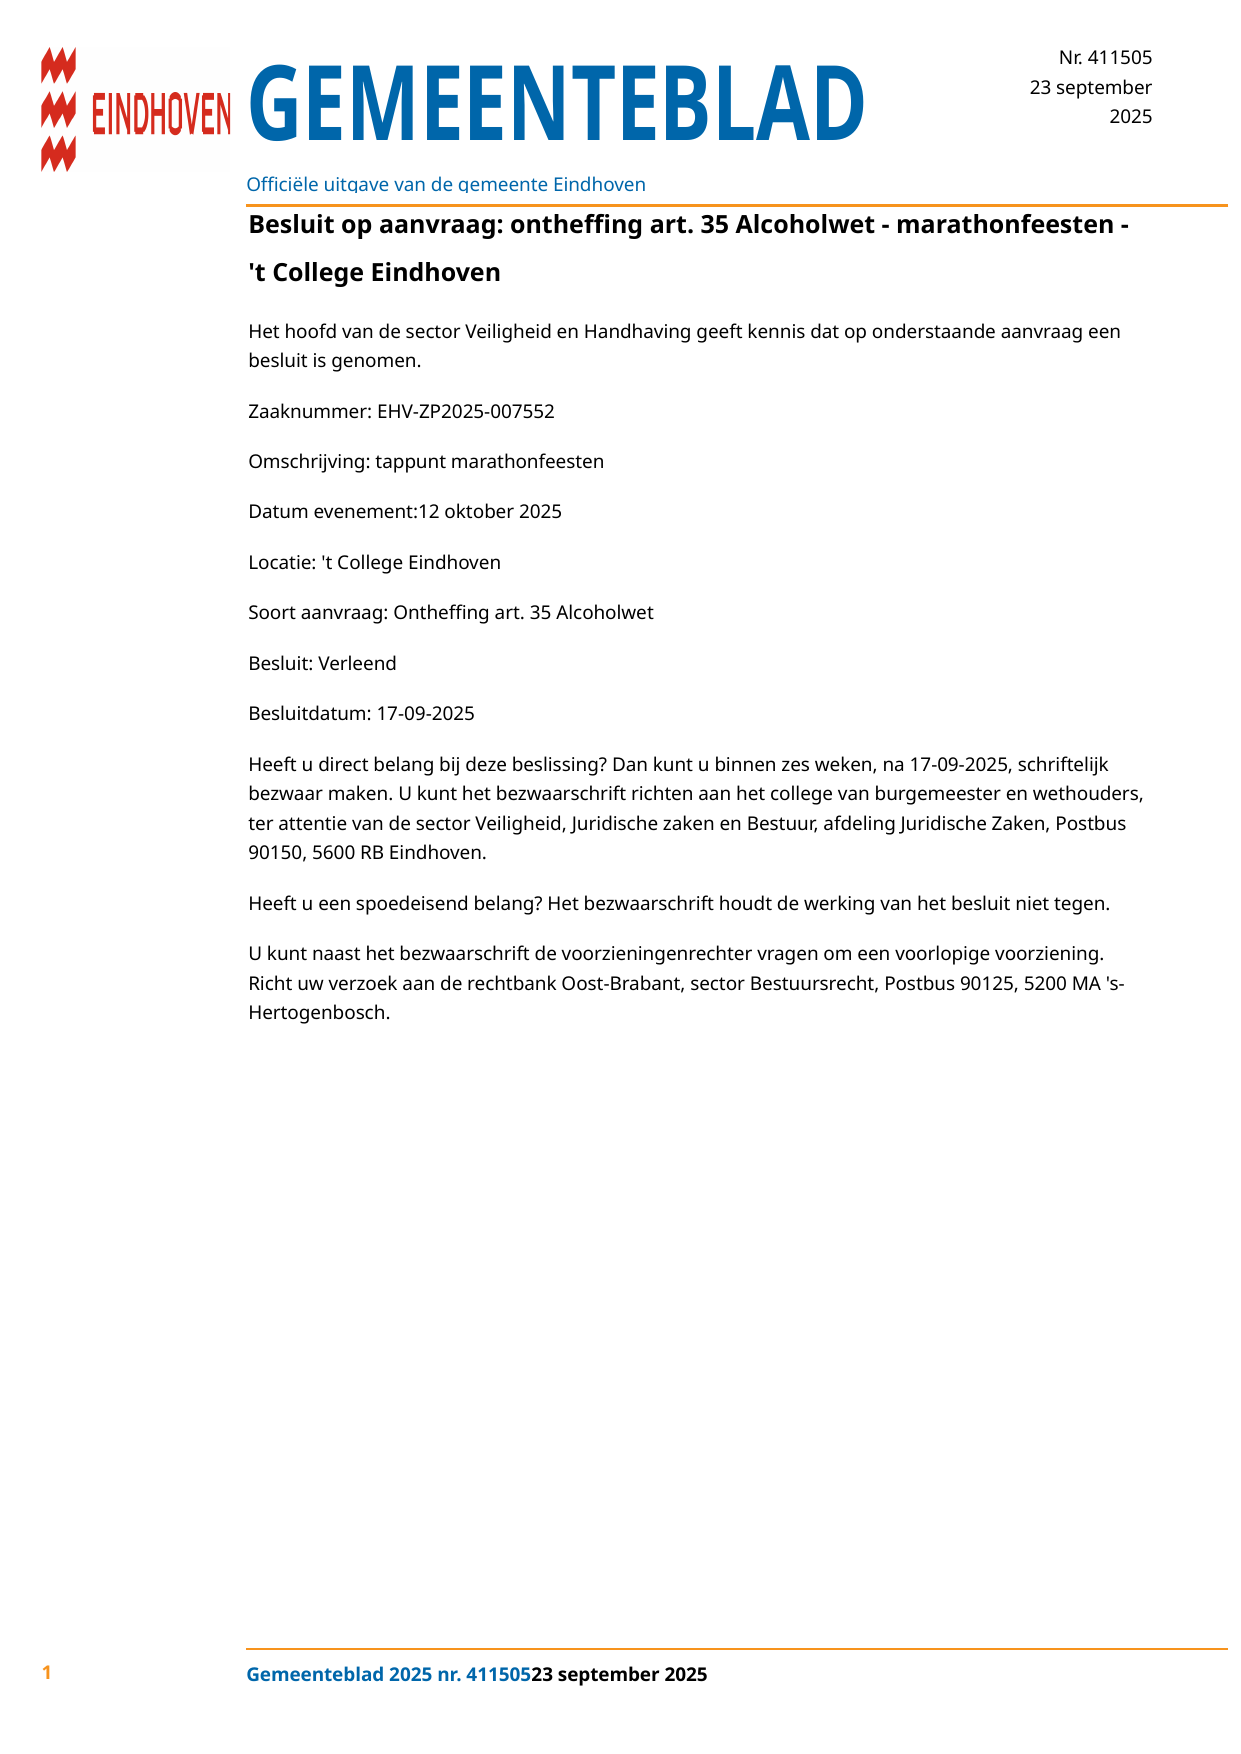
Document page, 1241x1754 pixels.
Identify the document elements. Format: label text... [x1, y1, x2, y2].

text Het hoofd van de sector Veiligheid en Handhaving geeft kennis dat op onderstaande aanvraag een besluit is genomen. [248, 318, 1152, 373]
text Locatie: 't College Eindhoven [248, 549, 1152, 575]
text Besluitdatum: 17-09-2025 [248, 700, 1152, 726]
picture [41, 47, 231, 172]
text Soort aanvraag: Ontheffing art. 35 Alcoholwet [248, 599, 1152, 625]
text Omschrijving: tappunt marathonfeesten [248, 448, 1152, 474]
text Heeft u direct belang bij deze beslissing? Dan kunt u binnen zes weken, na 17-09-2025, schriftelijk bezwaar maken. U kunt het bezwaarschrift richten aan het college van burgemeester en wethouders, ter attentie van de sector Veiligheid, Juridische zaken en Bestuur, afdeling Juridische Zaken, Postbus 90150, 5600 RB Eindhoven. [248, 751, 1152, 865]
text U kunt naast het bezwaarschrift de voorzieningenrechter vragen om een voorlopige voorziening. Richt uw verzoek aan de rechtbank Oost-Brabant, sector Bestuursrecht, Postbus 90125, 5200 MA 's-Hertogenbosch. [248, 940, 1152, 1025]
text Heeft u een spoedeisend belang? Het bezwaarschrift houdt de werking van het besluit niet tegen. [248, 890, 1152, 916]
text Zaaknummer: EHV-ZP2025-007552 [248, 398, 1152, 424]
text Datum evenement:12 oktober 2025 [248, 499, 1152, 524]
text Besluit: Verleend [248, 650, 1152, 676]
text Besluit op aanvraag: ontheffing art. 35 Alcoholwet - marathonfeesten - 't College Eindhoven [248, 207, 1152, 288]
